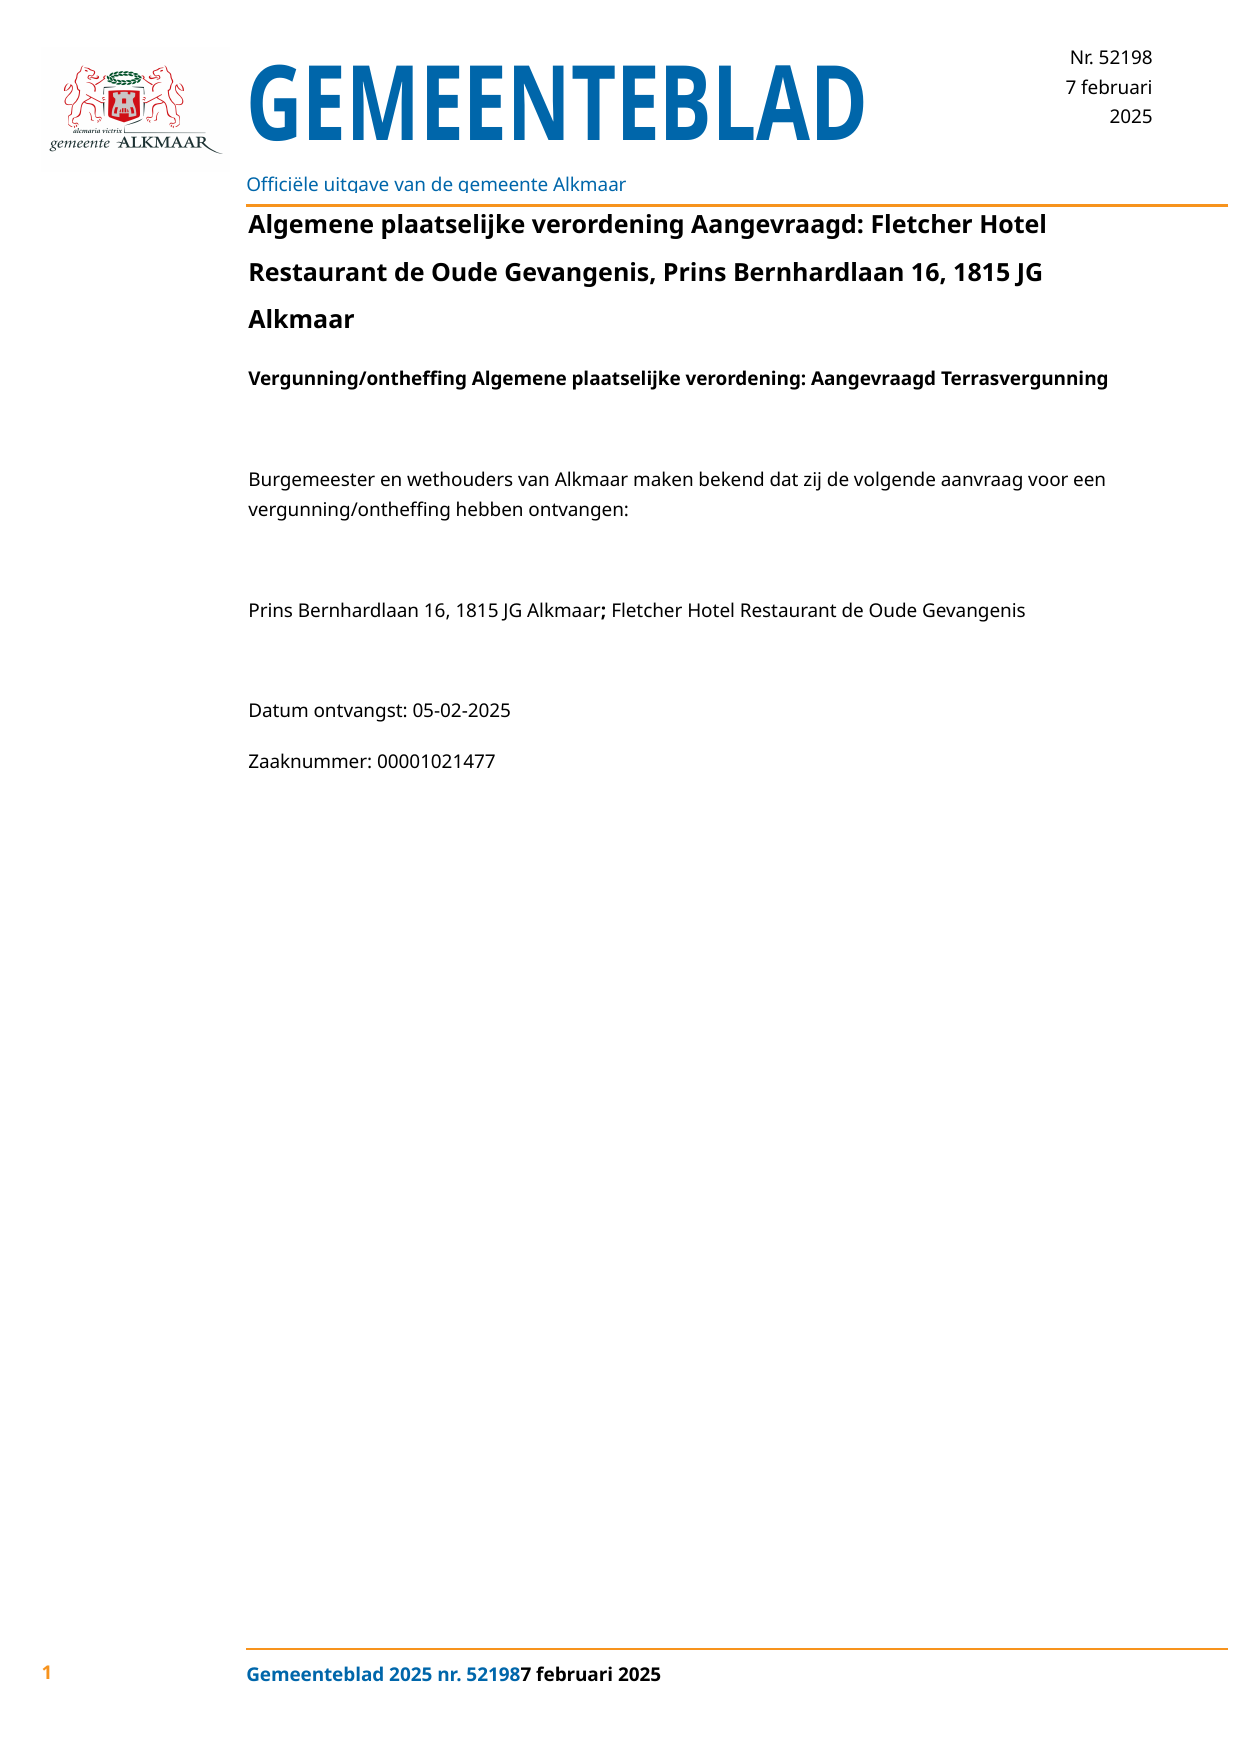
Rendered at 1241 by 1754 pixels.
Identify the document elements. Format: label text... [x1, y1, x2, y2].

text Burgemeester en wethouders van Alkmaar maken bekend dat zij de volgende aanvraag voor een vergunning/ontheffing hebben ontvangen: [248, 466, 1152, 522]
text Vergunning/ontheffing Algemene plaatselijke verordening: Aangevraagd Terrasvergunning [248, 366, 1152, 391]
text Algemene plaatselijke verordening Aangevraagd: Fletcher Hotel Restaurant de Oude Gevangenis, Prins Bernhardlaan 16, 1815 JG Alkmaar [248, 207, 1152, 336]
text Datum ontvangst: 05-02-2025 [248, 698, 1152, 723]
text Zaaknummer: 00001021477 [248, 748, 1152, 774]
text Prins Bernhardlaan 16, 1815 JG Alkmaar; Fletcher Hotel Restaurant de Oude Gevangenis [248, 597, 1152, 622]
picture [41, 47, 231, 172]
